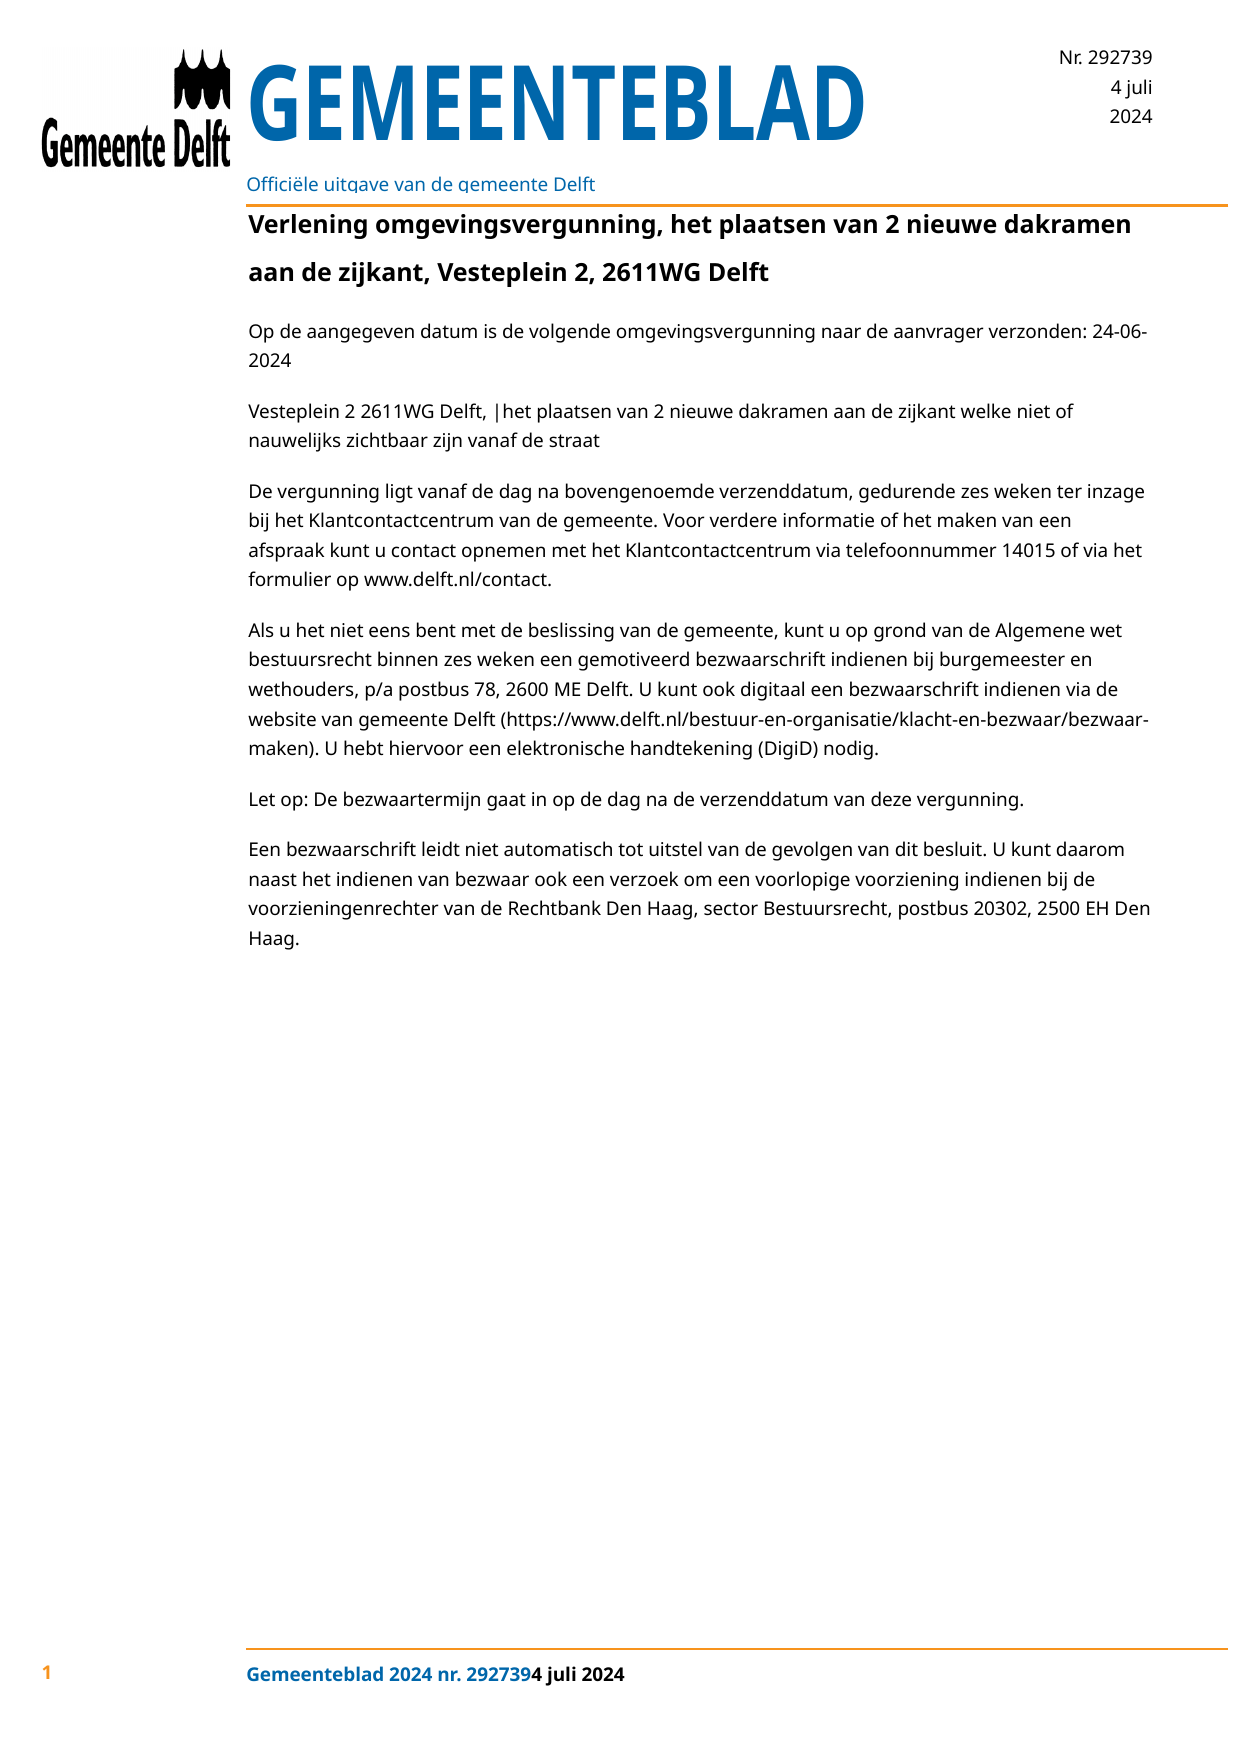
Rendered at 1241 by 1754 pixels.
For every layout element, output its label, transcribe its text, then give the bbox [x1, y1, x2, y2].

text Op de aangegeven datum is de volgende omgevingsvergunning naar de aanvrager verzonden: 24-06-2024 [248, 318, 1152, 373]
text Als u het niet eens bent met de beslissing van de gemeente, kunt u op grond van de Algemene wet bestuursrecht binnen zes weken een gemotiveerd bezwaarschrift indienen bij burgemeester en wethouders, p/a postbus 78, 2600 ME Delft. U kunt ook digitaal een bezwaarschrift indienen via de website van gemeente Delft (https://www.delft.nl/bestuur-en-organisatie/klacht-en-bezwaar/bezwaar-maken). U hebt hiervoor een elektronische handtekening (DigiD) nodig. [248, 617, 1152, 761]
text De vergunning ligt vanaf de dag na bovengenoemde verzenddatum, gedurende zes weken ter inzage bij het Klantcontactcentrum van de gemeente. Voor verdere informatie of het maken van een afspraak kunt u contact opnemen met het Klantcontactcentrum via telefoonnummer 14015 of via het formulier op www.delft.nl/contact. [248, 478, 1152, 592]
text Verlening omgevingsvergunning, het plaatsen van 2 nieuwe dakramen aan de zijkant, Vesteplein 2, 2611WG Delft [248, 207, 1152, 288]
text Een bezwaarschrift leidt niet automatisch tot uitstel van de gevolgen van dit besluit. U kunt daarom naast het indienen van bezwaar ook een verzoek om een voorlopige voorziening indienen bij de voorzieningenrechter van de Rechtbank Den Haag, sector Bestuursrecht, postbus 20302, 2500 EH Den Haag. [248, 836, 1152, 951]
text Let op: De bezwaartermijn gaat in op de dag na de verzenddatum van deze vergunning. [248, 786, 1152, 812]
text Vesteplein 2 2611WG Delft, |het plaatsen van 2 nieuwe dakramen aan de zijkant welke niet of nauwelijks zichtbaar zijn vanaf de straat [248, 398, 1152, 453]
picture [41, 47, 231, 172]
